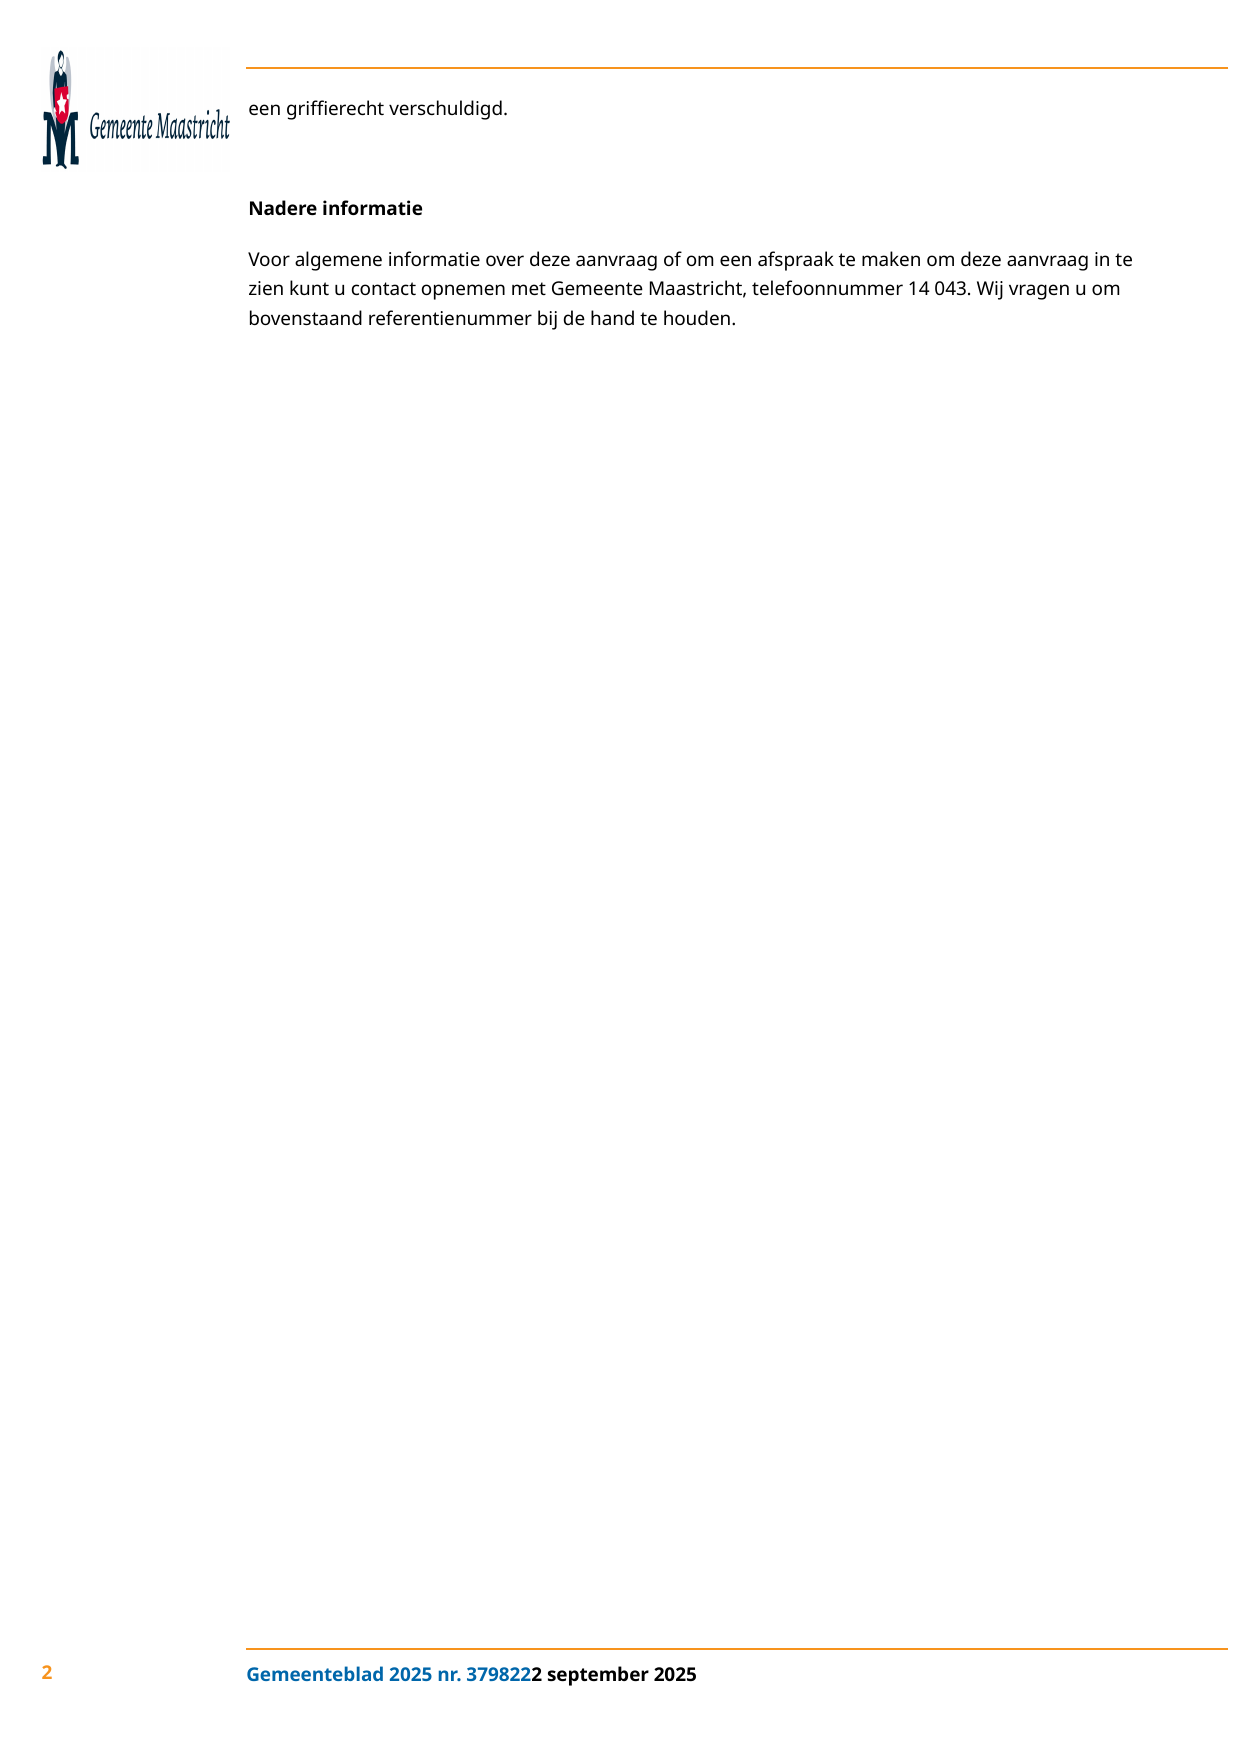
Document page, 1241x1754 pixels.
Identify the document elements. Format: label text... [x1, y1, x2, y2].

picture [41, 47, 231, 172]
text een griffierecht verschuldigd. [248, 95, 1152, 121]
text Voor algemene informatie over deze aanvraag of om een afspraak te maken om deze aanvraag in te zien kunt u contact opnemen met Gemeente Maastricht, telefoonnummer 14 043. Wij vragen u om bovenstaand referentienummer bij de hand te houden. [248, 246, 1152, 331]
text Nadere informatie [248, 196, 1152, 221]
